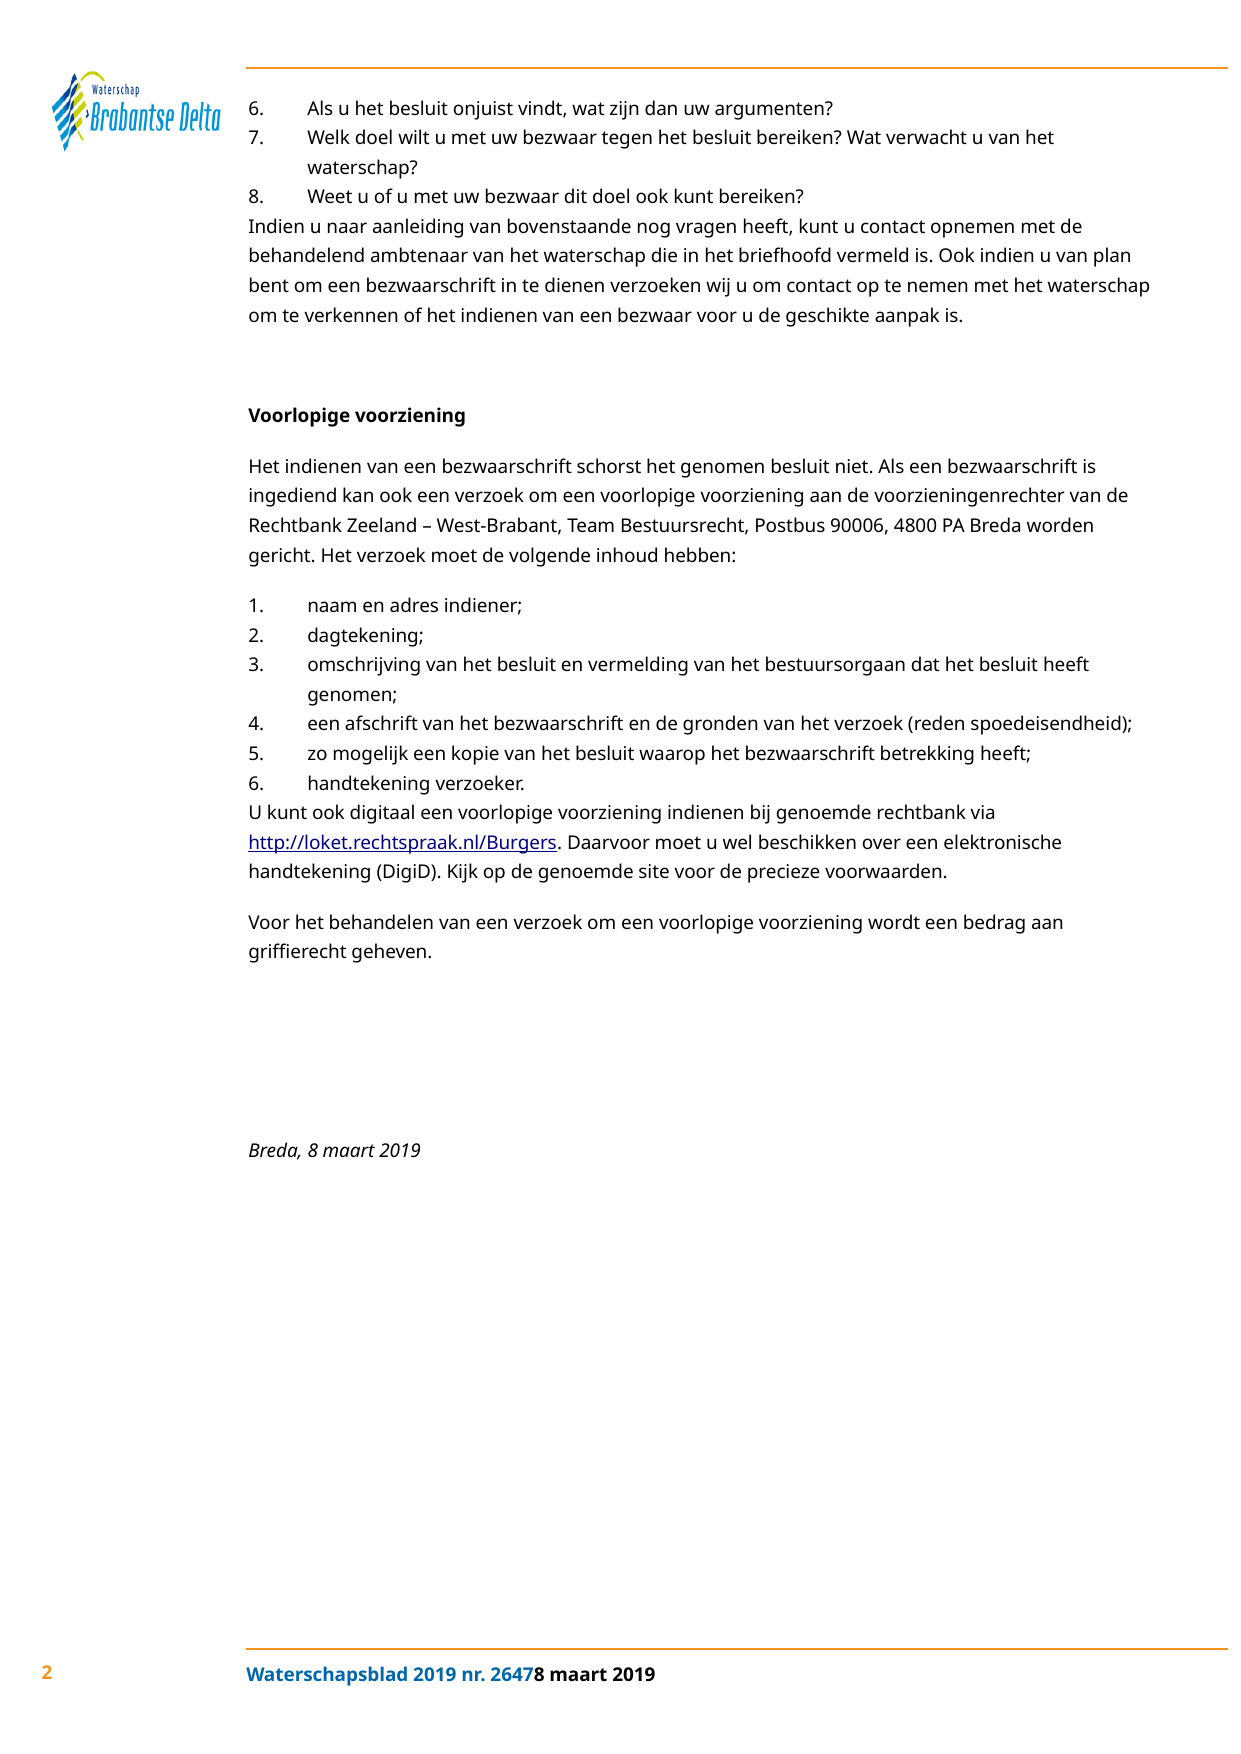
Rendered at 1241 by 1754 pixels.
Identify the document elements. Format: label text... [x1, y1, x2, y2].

list handtekening verzoeker. [248, 770, 1152, 796]
list Welk doel wilt u met uw bezwaar tegen het besluit bereiken? Wat verwacht u van het waterschap? [248, 124, 1152, 180]
list Weet u of u met uw bezwaar dit doel ook kunt bereiken? [248, 183, 1152, 209]
list omschrijving van het besluit en vermelding van het bestuursorgaan dat het besluit heeft genomen; [248, 651, 1152, 707]
list zo mogelijk een kopie van het besluit waarop het bezwaarschrift betrekking heeft; [248, 740, 1152, 766]
text Het indienen van een bezwaarschrift schorst het genomen besluit niet. Als een bezwaarschrift is ingediend kan ook een verzoek om een voorlopige voorziening aan de voorzieningenrechter van de Rechtbank Zeeland – West-Brabant, Team Bestuursrecht, Postbus 90006, 4800 PA Breda worden gericht. Het verzoek moet de volgende inhoud hebben: [248, 453, 1152, 568]
text Breda, 8 maart 2019 [248, 1138, 1152, 1163]
text Indien u naar aanleiding van bovenstaande nog vragen heeft, kunt u contact opnemen met de behandelend ambtenaar van het waterschap die in het briefhoofd vermeld is. Ook indien u van plan bent om een bezwaarschrift in te dienen verzoeken wij u om contact op te nemen met het waterschap om te verkennen of het indienen van een bezwaar voor u de geschikte aanpak is. [248, 213, 1152, 328]
list dagtekening; [248, 622, 1152, 648]
picture [41, 47, 231, 172]
text Voorlopige voorziening [248, 403, 1152, 428]
text U kunt ook digitaal een voorlopige voorziening indienen bij genoemde rechtbank via http://loket.rechtspraak.nl/Burgers. Daarvoor moet u wel beschikken over een elektronische handtekening (DigiD). Kijk op de genoemde site voor de precieze voorwaarden. [248, 799, 1152, 884]
list Als u het besluit onjuist vindt, wat zijn dan uw argumenten? [248, 95, 1152, 121]
list een afschrift van het bezwaarschrift en de gronden van het verzoek (reden spoedeisendheid); [248, 711, 1152, 736]
list naam en adres indiener; [248, 592, 1152, 618]
text Voor het behandelen van een verzoek om een voorlopige voorziening wordt een bedrag aan griffierecht geheven. [248, 909, 1152, 964]
